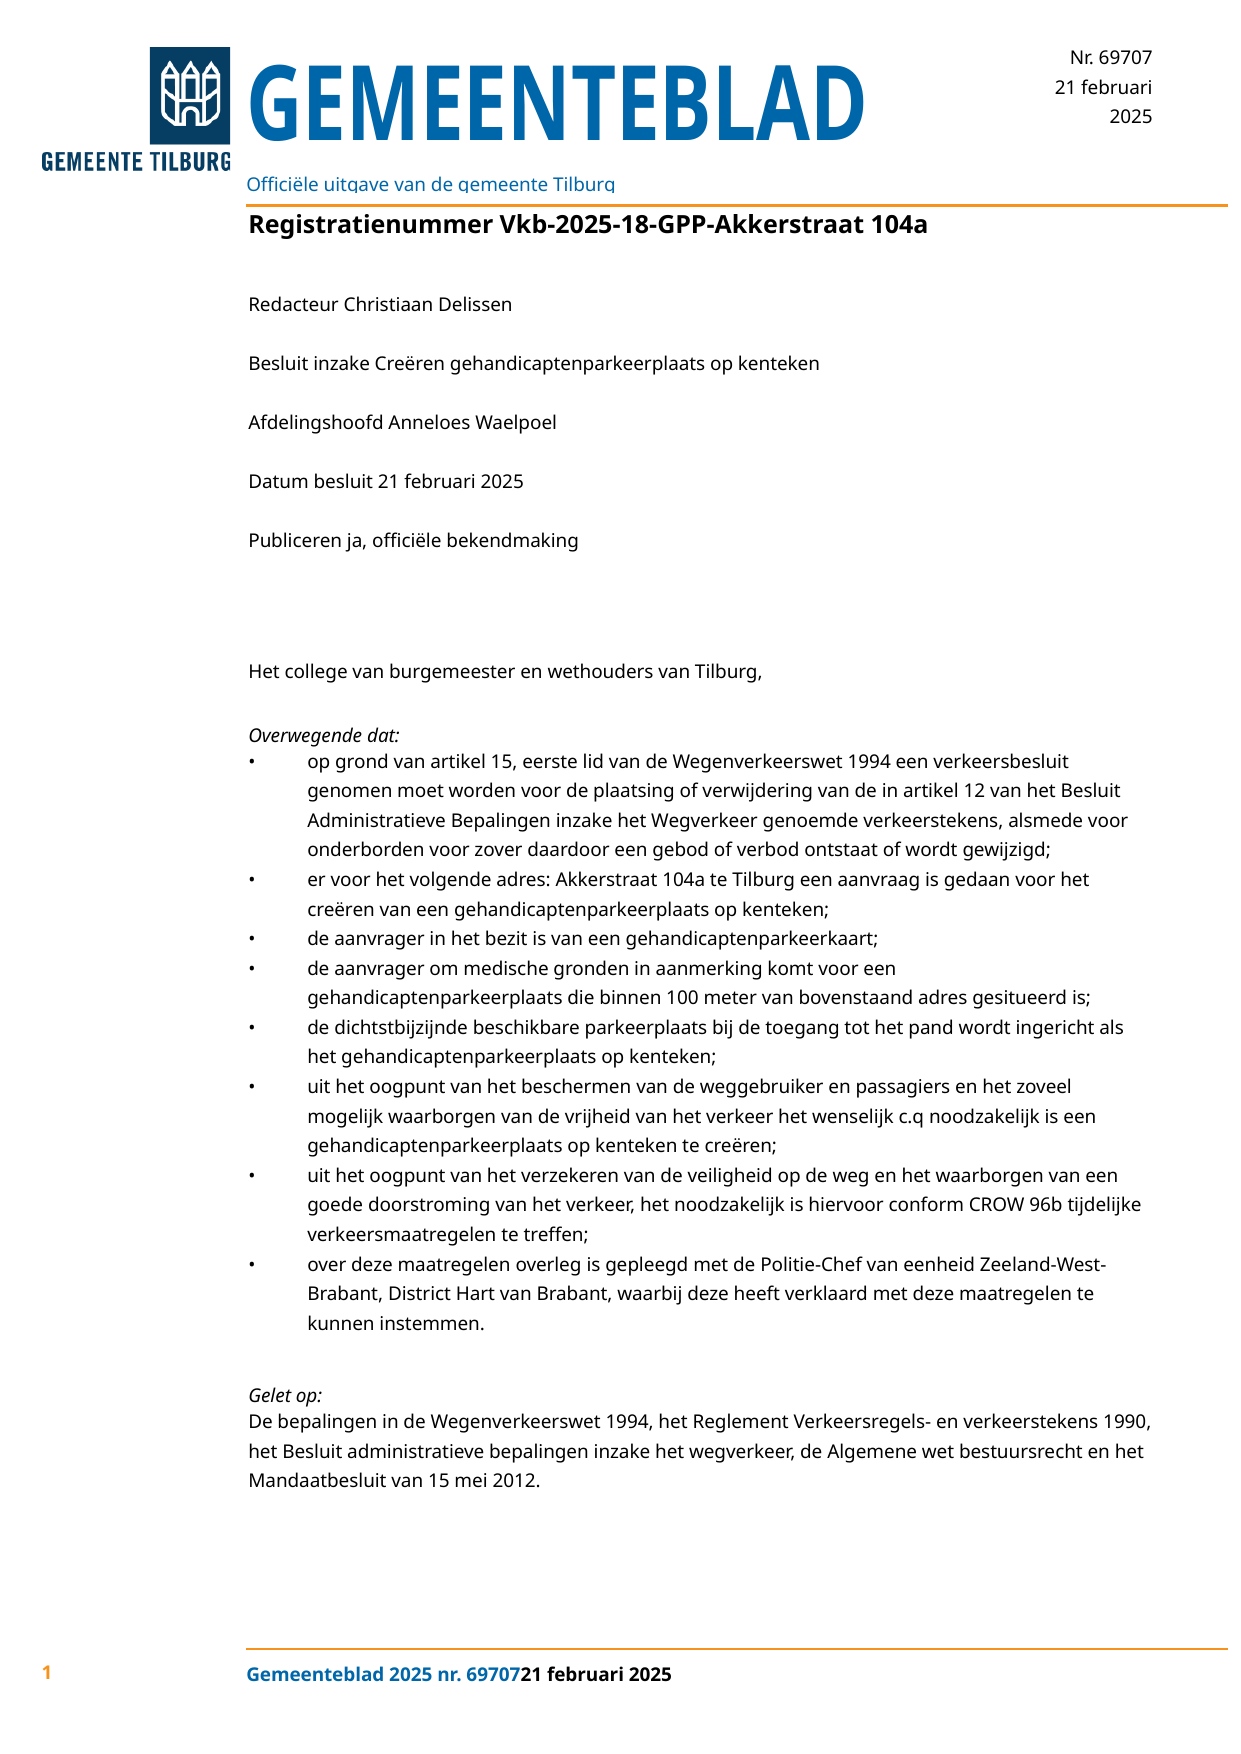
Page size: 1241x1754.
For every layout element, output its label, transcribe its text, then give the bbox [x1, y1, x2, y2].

text Publiceren ja, officiële bekendmaking [248, 528, 1152, 553]
list op grond van artikel 15, eerste lid van de Wegenverkeerswet 1994 een verkeersbesluit genomen moet worden voor de plaatsing of verwijdering van de in artikel 12 van het Besluit Administratieve Bepalingen inzake het Wegverkeer genoemde verkeerstekens, alsmede voor onderborden voor zover daardoor een gebod of verbod ontstaat of wordt gewijzigd; [248, 748, 1152, 862]
text Gelet op: [248, 1383, 1152, 1408]
text Registratienummer Vkb-2025-18-GPP-Akkerstraat 104a [248, 207, 1152, 241]
text Besluit inzake Creëren gehandicaptenparkeerplaats op kenteken [248, 350, 1152, 376]
text Afdelingshoofd Anneloes Waelpoel [248, 409, 1152, 435]
list er voor het volgende adres: Akkerstraat 104a te Tilburg een aanvraag is gedaan voor het creëren van een gehandicaptenparkeerplaats op kenteken; [248, 866, 1152, 921]
text Redacteur Christiaan Delissen [248, 291, 1152, 317]
list de dichtstbijzijnde beschikbare parkeerplaats bij de toegang tot het pand wordt ingericht als het gehandicaptenparkeerplaats op kenteken; [248, 1014, 1152, 1069]
text De bepalingen in de Wegenverkeerswet 1994, het Reglement Verkeersregels- en verkeerstekens 1990, het Besluit administratieve bepalingen inzake het wegverkeer, de Algemene wet bestuursrecht en het Mandaatbesluit van 15 mei 2012. [248, 1408, 1152, 1493]
list uit het oogpunt van het verzekeren van de veiligheid op de weg en het waarborgen van een goede doorstroming van het verkeer, het noodzakelijk is hiervoor conform CROW 96b tijdelijke verkeersmaatregelen te treffen; [248, 1162, 1152, 1247]
text Datum besluit 21 februari 2025 [248, 468, 1152, 494]
list de aanvrager om medische gronden in aanmerking komt voor een gehandicaptenparkeerplaats die binnen 100 meter van bovenstaand adres gesitueerd is; [248, 955, 1152, 1010]
picture [41, 47, 231, 172]
list uit het oogpunt van het beschermen van de weggebruiker en passagiers en het zoveel mogelijk waarborgen van de vrijheid van het verkeer het wenselijk c.q noodzakelijk is een gehandicaptenparkeerplaats op kenteken te creëren; [248, 1073, 1152, 1158]
list over deze maatregelen overleg is gepleegd met de Politie-Chef van eenheid Zeeland-West-Brabant, District Hart van Brabant, waarbij deze heeft verklaard met deze maatregelen te kunnen instemmen. [248, 1251, 1152, 1336]
text Het college van burgemeester en wethouders van Tilburg, [248, 658, 1152, 684]
list de aanvrager in het bezit is van een gehandicaptenparkeerkaart; [248, 925, 1152, 951]
text Overwegende dat: [248, 722, 1152, 748]
